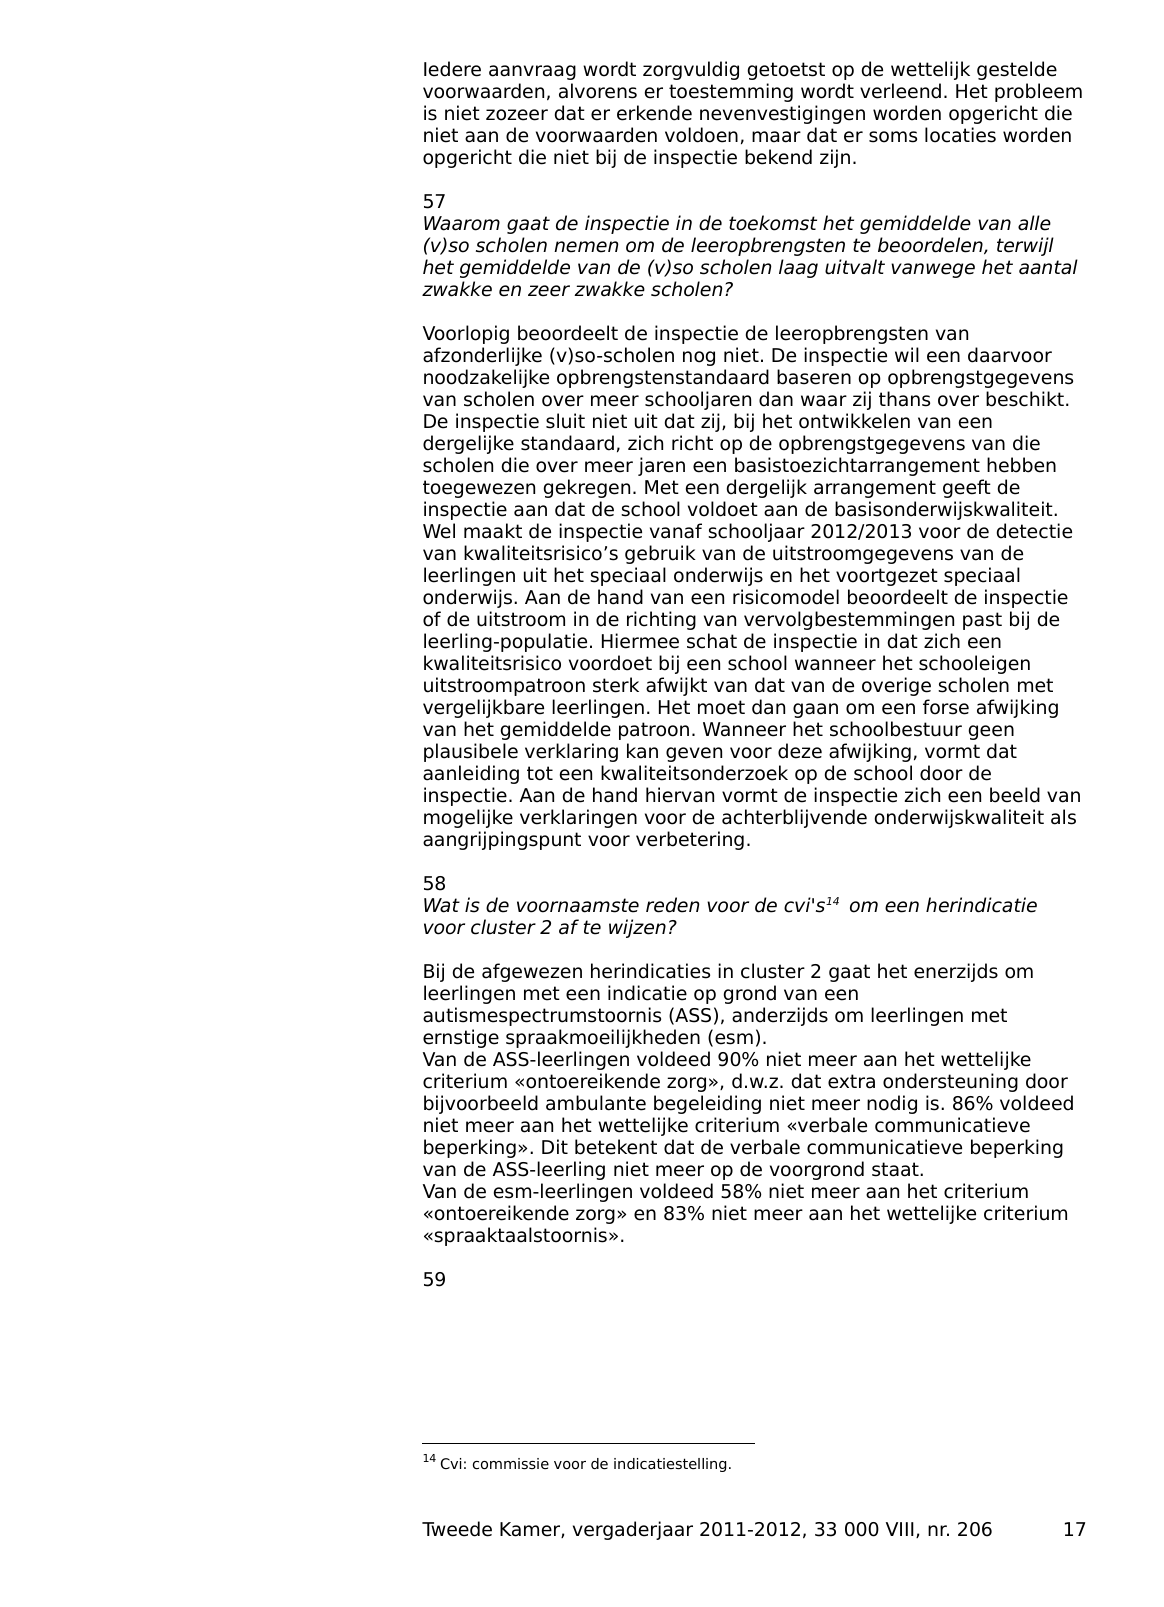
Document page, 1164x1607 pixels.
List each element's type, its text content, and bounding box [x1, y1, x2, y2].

text Van de esm-leerlingen voldeed 58% niet meer aan het criterium «ontoereikende zorg» en 83% niet meer aan het wettelijke criterium «spraaktaalstoornis». [422, 1181, 1087, 1247]
text Bij de afgewezen herindicaties in cluster 2 gaat het enerzijds om leerlingen met een indicatie op grond van een autismespectrumstoornis (ASS), anderzijds om leerlingen met ernstige spraakmoeilijkheden (esm). [422, 961, 1087, 1049]
text Cvi: commissie voor de indicatiestelling. [422, 1452, 1087, 1474]
text 57 [422, 191, 1087, 213]
text Voorlopig beoordeelt de inspectie de leeropbrengsten van afzonderlijke (v)so-scholen nog niet. De inspectie wil een daarvoor noodzakelijke opbrengstenstandaard baseren op opbrengstgegevens van scholen over meer schooljaren dan waar zij thans over beschikt. De inspectie sluit niet uit dat zij, bij het ontwikkelen van een dergelijke standaard, zich richt op de opbrengstgegevens van die scholen die over meer jaren een basistoezichtarrangement hebben toegewezen gekregen. Met een dergelijk arrangement geeft de inspectie aan dat de school voldoet aan de basisonderwijskwaliteit. [422, 323, 1087, 521]
text Iedere aanvraag wordt zorgvuldig getoetst op de wettelijk gestelde voorwaarden, alvorens er toestemming wordt verleend. Het probleem is niet zozeer dat er erkende nevenvestigingen worden opgericht die niet aan de voorwaarden voldoen, maar dat er soms locaties worden opgericht die niet bij de inspectie bekend zijn. [422, 59, 1087, 169]
text Waarom gaat de inspectie in de toekomst het gemiddelde van alle (v)so scholen nemen om de leeropbrengsten te beoordelen, terwijl het gemiddelde van de (v)so scholen laag uitvalt vanwege het aantal zwakke en zeer zwakke scholen? [422, 213, 1087, 301]
text Wel maakt de inspectie vanaf schooljaar 2012/2013 voor de detectie van kwaliteitsrisico’s gebruik van de uitstroomgegevens van de leerlingen uit het speciaal onderwijs en het voortgezet speciaal onderwijs. Aan de hand van een risicomodel beoordeelt de inspectie of de uitstroom in de richting van vervolgbestemmingen past bij de leerling-populatie. Hiermee schat de inspectie in dat zich een kwaliteitsrisico voordoet bij een school wanneer het schooleigen uitstroompatroon sterk afwijkt van dat van de overige scholen met vergelijkbare leerlingen. Het moet dan gaan om een forse afwijking van het gemiddelde patroon. Wanneer het schoolbestuur geen plausibele verklaring kan geven voor deze afwijking, vormt dat aanleiding tot een kwaliteitsonderzoek op de school door de inspectie. Aan de hand hiervan vormt de inspectie zich een beeld van mogelijke verklaringen voor de achterblijvende onderwijskwaliteit als aangrijpingspunt voor verbetering. [422, 521, 1087, 851]
text Wat is de voornaamste reden voor de cvi's om een herindicatie voor cluster 2 af te wijzen? [422, 895, 1087, 939]
text Van de ASS-leerlingen voldeed 90% niet meer aan het wettelijke criterium «ontoereikende zorg», d.w.z. dat extra ondersteuning door bijvoorbeeld ambulante begeleiding niet meer nodig is. 86% voldeed niet meer aan het wettelijke criterium «verbale communicatieve beperking». Dit betekent dat de verbale communicatieve beperking van de ASS-leerling niet meer op de voorgrond staat. [422, 1049, 1087, 1181]
text 59 [422, 1269, 1087, 1291]
text 58 [422, 873, 1087, 895]
